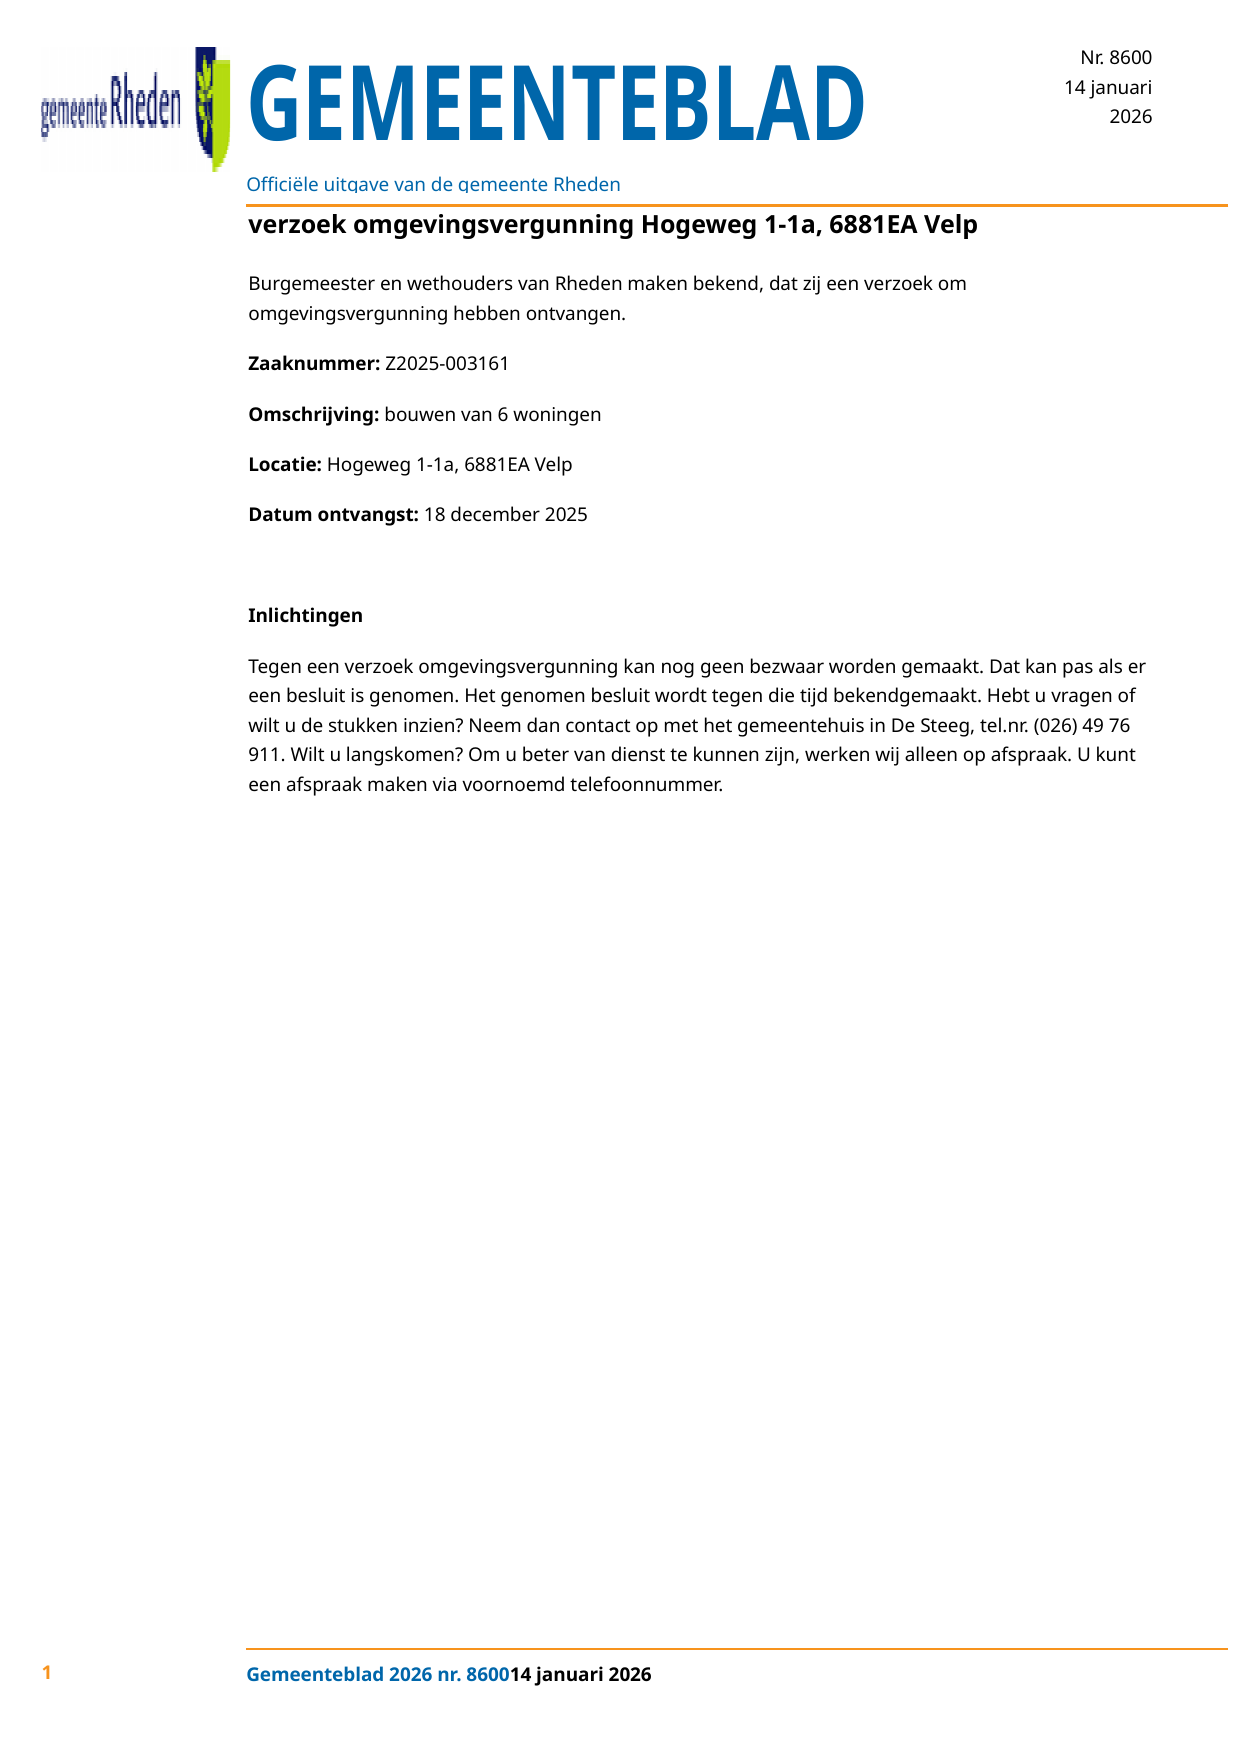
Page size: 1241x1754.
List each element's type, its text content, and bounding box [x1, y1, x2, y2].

picture [41, 47, 231, 172]
text verzoek omgevingsvergunning Hogeweg 1-1a, 6881EA Velp [248, 207, 1152, 241]
text Inlichtingen [248, 602, 1152, 628]
text Locatie: Hogeweg 1-1a, 6881EA Velp [248, 451, 1152, 477]
text Omschrijving: bouwen van 6 woningen [248, 401, 1152, 426]
text Zaaknummer: Z2025-003161 [248, 350, 1152, 376]
text Datum ontvangst: 18 december 2025 [248, 502, 1152, 527]
text Tegen een verzoek omgevingsvergunning kan nog geen bezwaar worden gemaakt. Dat kan pas als er een besluit is genomen. Het genomen besluit wordt tegen die tijd bekendgemaakt. Hebt u vragen of wilt u de stukken inzien? Neem dan contact op met het gemeentehuis in De Steeg, tel.nr. (026) 49 76 911. Wilt u langskomen? Om u beter van dienst te kunnen zijn, werken wij alleen op afspraak. U kunt een afspraak maken via voornoemd telefoonnummer. [248, 653, 1152, 797]
text Burgemeester en wethouders van Rheden maken bekend, dat zij een verzoek om omgevingsvergunning hebben ontvangen. [248, 270, 1152, 326]
